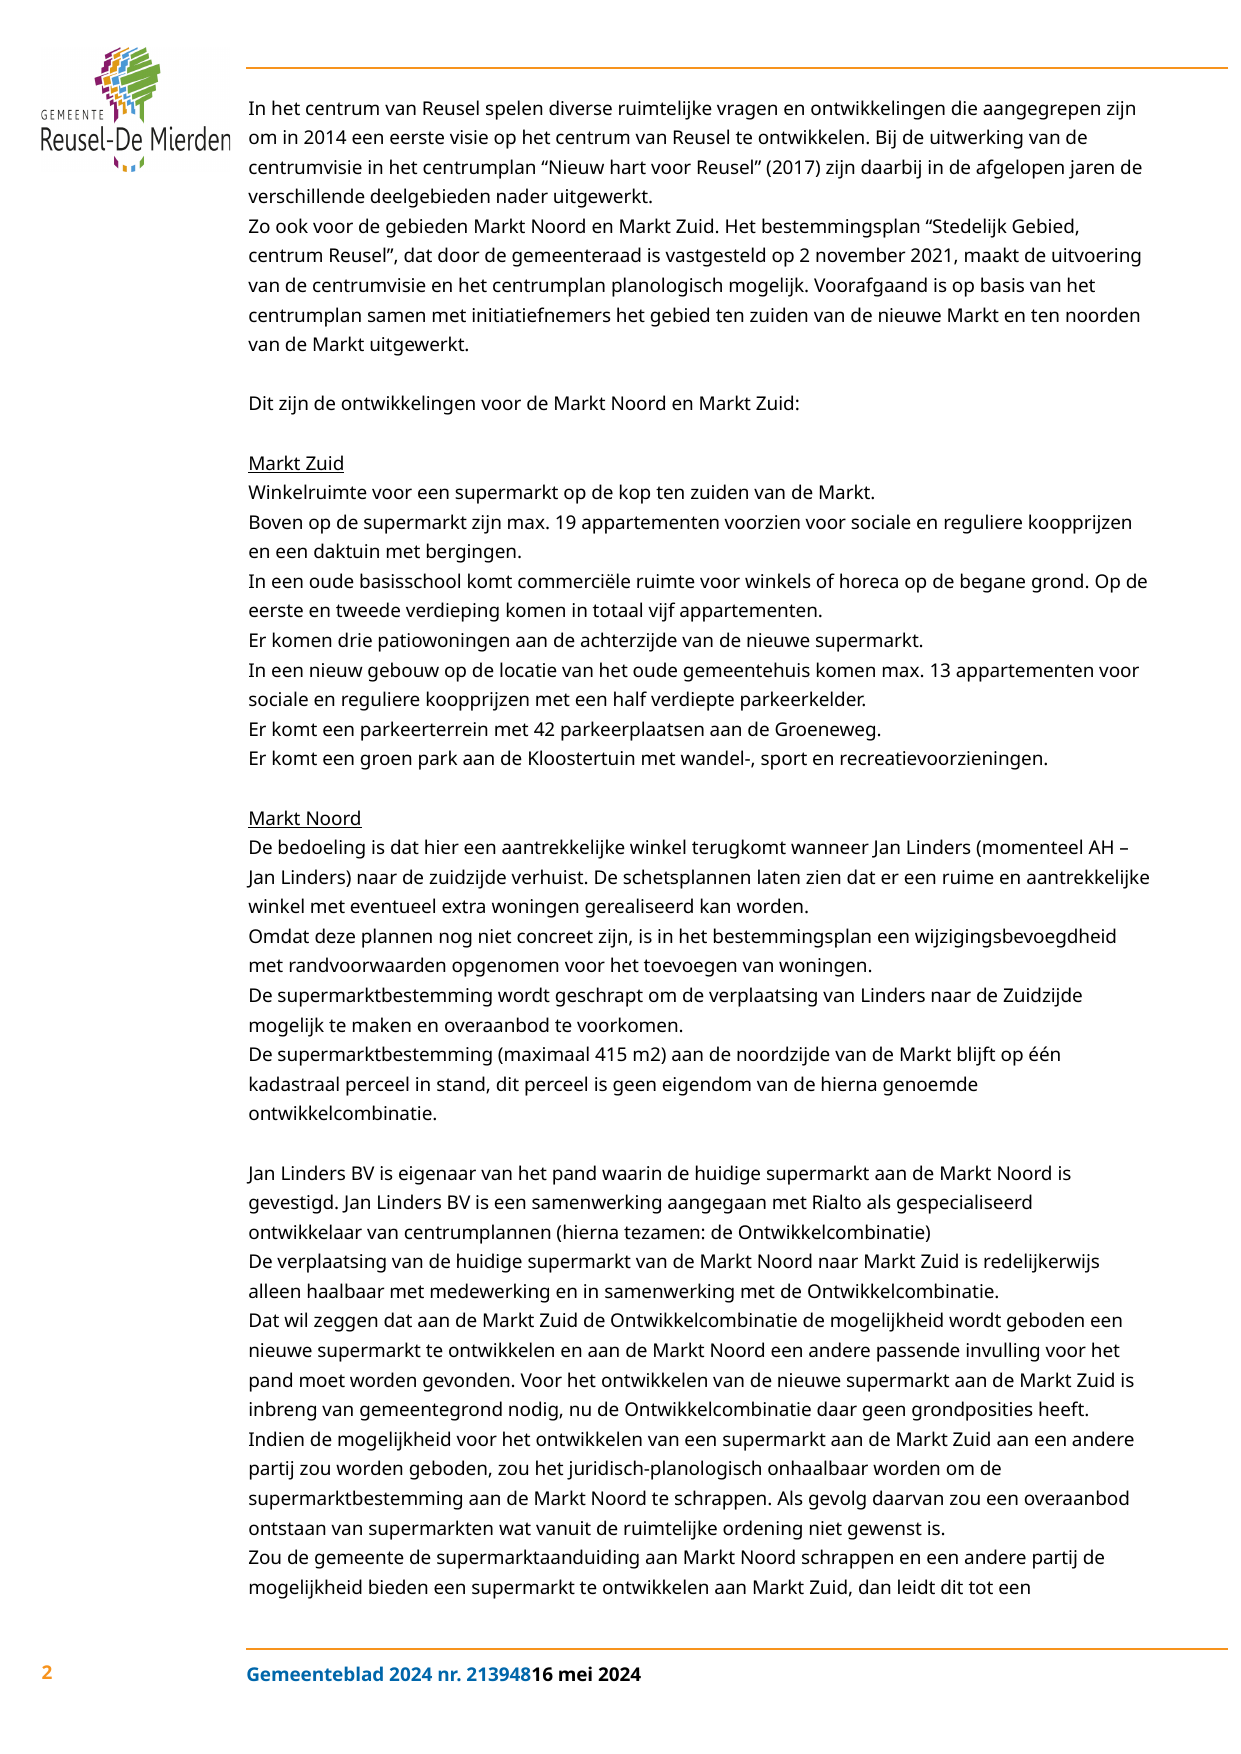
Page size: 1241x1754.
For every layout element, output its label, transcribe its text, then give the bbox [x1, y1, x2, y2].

text De verplaatsing van de huidige supermarkt van de Markt Noord naar Markt Zuid is redelijkerwijs alleen haalbaar met medewerking en in samenwerking met de Ontwikkelcombinatie. [248, 1248, 1152, 1304]
text Jan Linders BV is eigenaar van het pand waarin de huidige supermarkt aan de Markt Noord is gevestigd. Jan Linders BV is een samenwerking aangegaan met Rialto als gespecialiseerd ontwikkelaar van centrumplannen (hierna tezamen: de Ontwikkelcombinatie) [248, 1160, 1152, 1245]
text Er komt een parkeerterrein met 42 parkeerplaatsen aan de Groeneweg. [248, 716, 1152, 742]
text Zo ook voor de gebieden Markt Noord en Markt Zuid. Het bestemmingsplan “Stedelijk Gebied, centrum Reusel”, dat door de gemeenteraad is vastgesteld op 2 november 2021, maakt de uitvoering van de centrumvisie en het centrumplan planologisch mogelijk. Voorafgaand is op basis van het centrumplan samen met initiatiefnemers het gebied ten zuiden van de nieuwe Markt en ten noorden van de Markt uitgewerkt. [248, 213, 1152, 357]
text Markt Noord [248, 805, 1152, 831]
text Zou de gemeente de supermarktaanduiding aan Markt Noord schrappen en een andere partij de mogelijkheid bieden een supermarkt te ontwikkelen aan Markt Zuid, dan leidt dit tot een [248, 1544, 1152, 1600]
text De supermarktbestemming (maximaal 415 m2) aan de noordzijde van de Markt blijft op één kadastraal perceel in stand, dit perceel is geen eigendom van de hierna genoemde ontwikkelcombinatie. [248, 1041, 1152, 1126]
text In een nieuw gebouw op de locatie van het oude gemeentehuis komen max. 13 appartementen voor sociale en reguliere koopprijzen met een half verdiepte parkeerkelder. [248, 657, 1152, 712]
text Er komen drie patiowoningen aan de achterzijde van de nieuwe supermarkt. [248, 627, 1152, 653]
text De bedoeling is dat hier een aantrekkelijke winkel terugkomt wanneer Jan Linders (momenteel AH – Jan Linders) naar de zuidzijde verhuist. De schetsplannen laten zien dat er een ruime en aantrekkelijke winkel met eventueel extra woningen gerealiseerd kan worden. [248, 834, 1152, 919]
text Dit zijn de ontwikkelingen voor de Markt Noord en Markt Zuid: [248, 391, 1152, 416]
text Winkelruimte voor een supermarkt op de kop ten zuiden van de Markt. [248, 479, 1152, 505]
text De supermarktbestemming wordt geschrapt om de verplaatsing van Linders naar de Zuidzijde mogelijk te maken en overaanbod te voorkomen. [248, 982, 1152, 1038]
text Markt Zuid [248, 450, 1152, 476]
text In een oude basisschool komt commerciële ruimte voor winkels of horeca op de begane grond. Op de eerste en tweede verdieping komen in totaal vijf appartementen. [248, 568, 1152, 623]
text Omdat deze plannen nog niet concreet zijn, is in het bestemmingsplan een wijzigingsbevoegdheid met randvoorwaarden opgenomen voor het toevoegen van woningen. [248, 923, 1152, 978]
text Boven op de supermarkt zijn max. 19 appartementen voorzien voor sociale en reguliere koopprijzen en een daktuin met bergingen. [248, 509, 1152, 564]
text In het centrum van Reusel spelen diverse ruimtelijke vragen en ontwikkelingen die aangegrepen zijn om in 2014 een eerste visie op het centrum van Reusel te ontwikkelen. Bij de uitwerking van de centrumvisie in het centrumplan “Nieuw hart voor Reusel” (2017) zijn daarbij in de afgelopen jaren de verschillende deelgebieden nader uitgewerkt. [248, 95, 1152, 209]
text Dat wil zeggen dat aan de Markt Zuid de Ontwikkelcombinatie de mogelijkheid wordt geboden een nieuwe supermarkt te ontwikkelen en aan de Markt Noord een andere passende invulling voor het pand moet worden gevonden. Voor het ontwikkelen van de nieuwe supermarkt aan de Markt Zuid is inbreng van gemeentegrond nodig, nu de Ontwikkelcombinatie daar geen grondposities heeft. [248, 1308, 1152, 1422]
text Er komt een groen park aan de Kloostertuin met wandel-, sport en recreatievoorzieningen. [248, 746, 1152, 771]
picture [41, 47, 231, 172]
text Indien de mogelijkheid voor het ontwikkelen van een supermarkt aan de Markt Zuid aan een andere partij zou worden geboden, zou het juridisch-planologisch onhaalbaar worden om de supermarktbestemming aan de Markt Noord te schrappen. Als gevolg daarvan zou een overaanbod ontstaan van supermarkten wat vanuit de ruimtelijke ordening niet gewenst is. [248, 1426, 1152, 1541]
